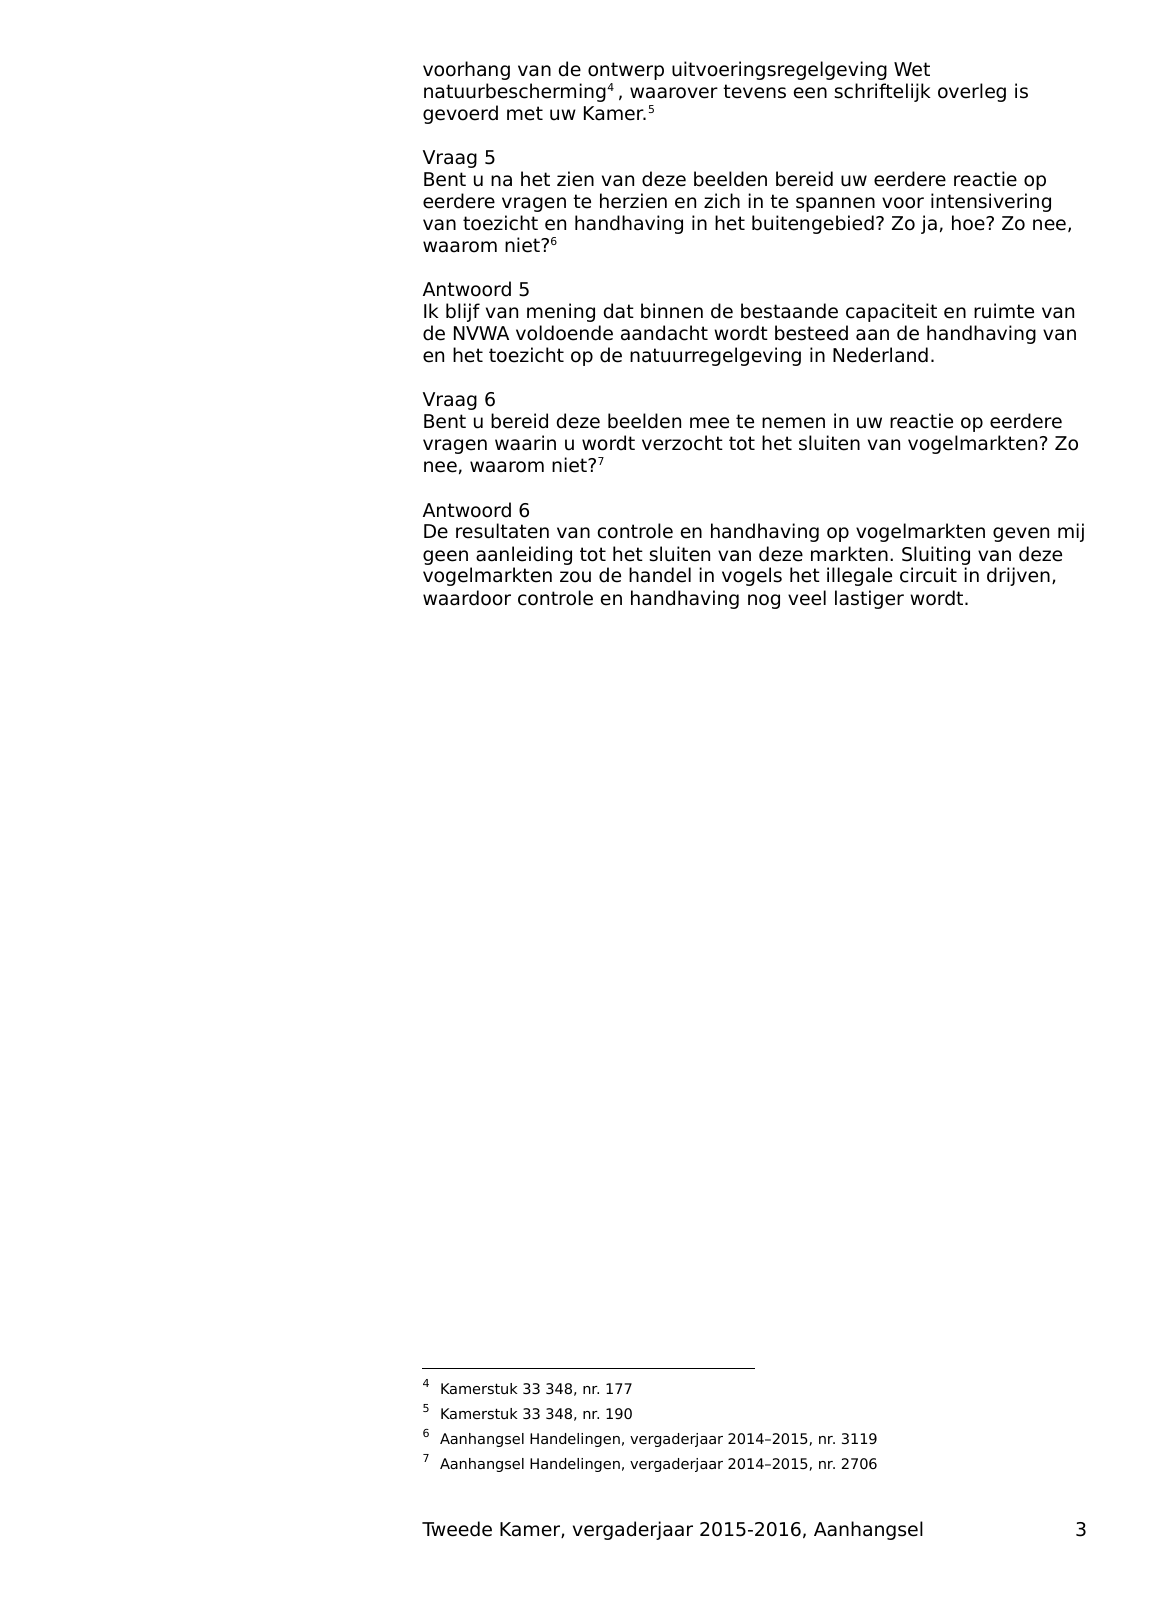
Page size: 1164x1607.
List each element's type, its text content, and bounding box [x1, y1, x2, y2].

text Bent u na het zien van deze beelden bereid uw eerdere reactie op eerdere vragen te herzien en zich in te spannen voor intensivering van toezicht en handhaving in het buitengebied? Zo ja, hoe? Zo nee, waarom niet? [422, 169, 1087, 257]
text Kamerstuk 33 348, nr. 177 [422, 1377, 1087, 1399]
text Aanhangsel Handelingen, vergaderjaar 2014–2015, nr. 3119 [422, 1427, 1087, 1449]
text De resultaten van controle en handhaving op vogelmarkten geven mij geen aanleiding tot het sluiten van deze markten. Sluiting van deze vogelmarkten zou de handel in vogels het illegale circuit in drijven, waardoor controle en handhaving nog veel lastiger wordt. [422, 521, 1087, 609]
text Antwoord 6 [422, 499, 1087, 521]
text Vraag 5 [422, 147, 1087, 169]
text Ik blijf van mening dat binnen de bestaande capaciteit en ruimte van de NVWA voldoende aandacht wordt besteed aan de handhaving van en het toezicht op de natuurregelgeving in Nederland. [422, 301, 1087, 367]
text Aanhangsel Handelingen, vergaderjaar 2014–2015, nr. 2706 [422, 1452, 1087, 1474]
text Kamerstuk 33 348, nr. 190 [422, 1402, 1087, 1424]
text Antwoord 5 [422, 279, 1087, 301]
text Bent u bereid deze beelden mee te nemen in uw reactie op eerdere vragen waarin u wordt verzocht tot het sluiten van vogelmarkten? Zo nee, waarom niet? [422, 411, 1087, 477]
text Vraag 6 [422, 389, 1087, 411]
text voorhang van de ontwerp uitvoeringsregelgeving Wet natuurbescherming, waarover tevens een schriftelijk overleg is gevoerd met uw Kamer. [422, 59, 1087, 125]
